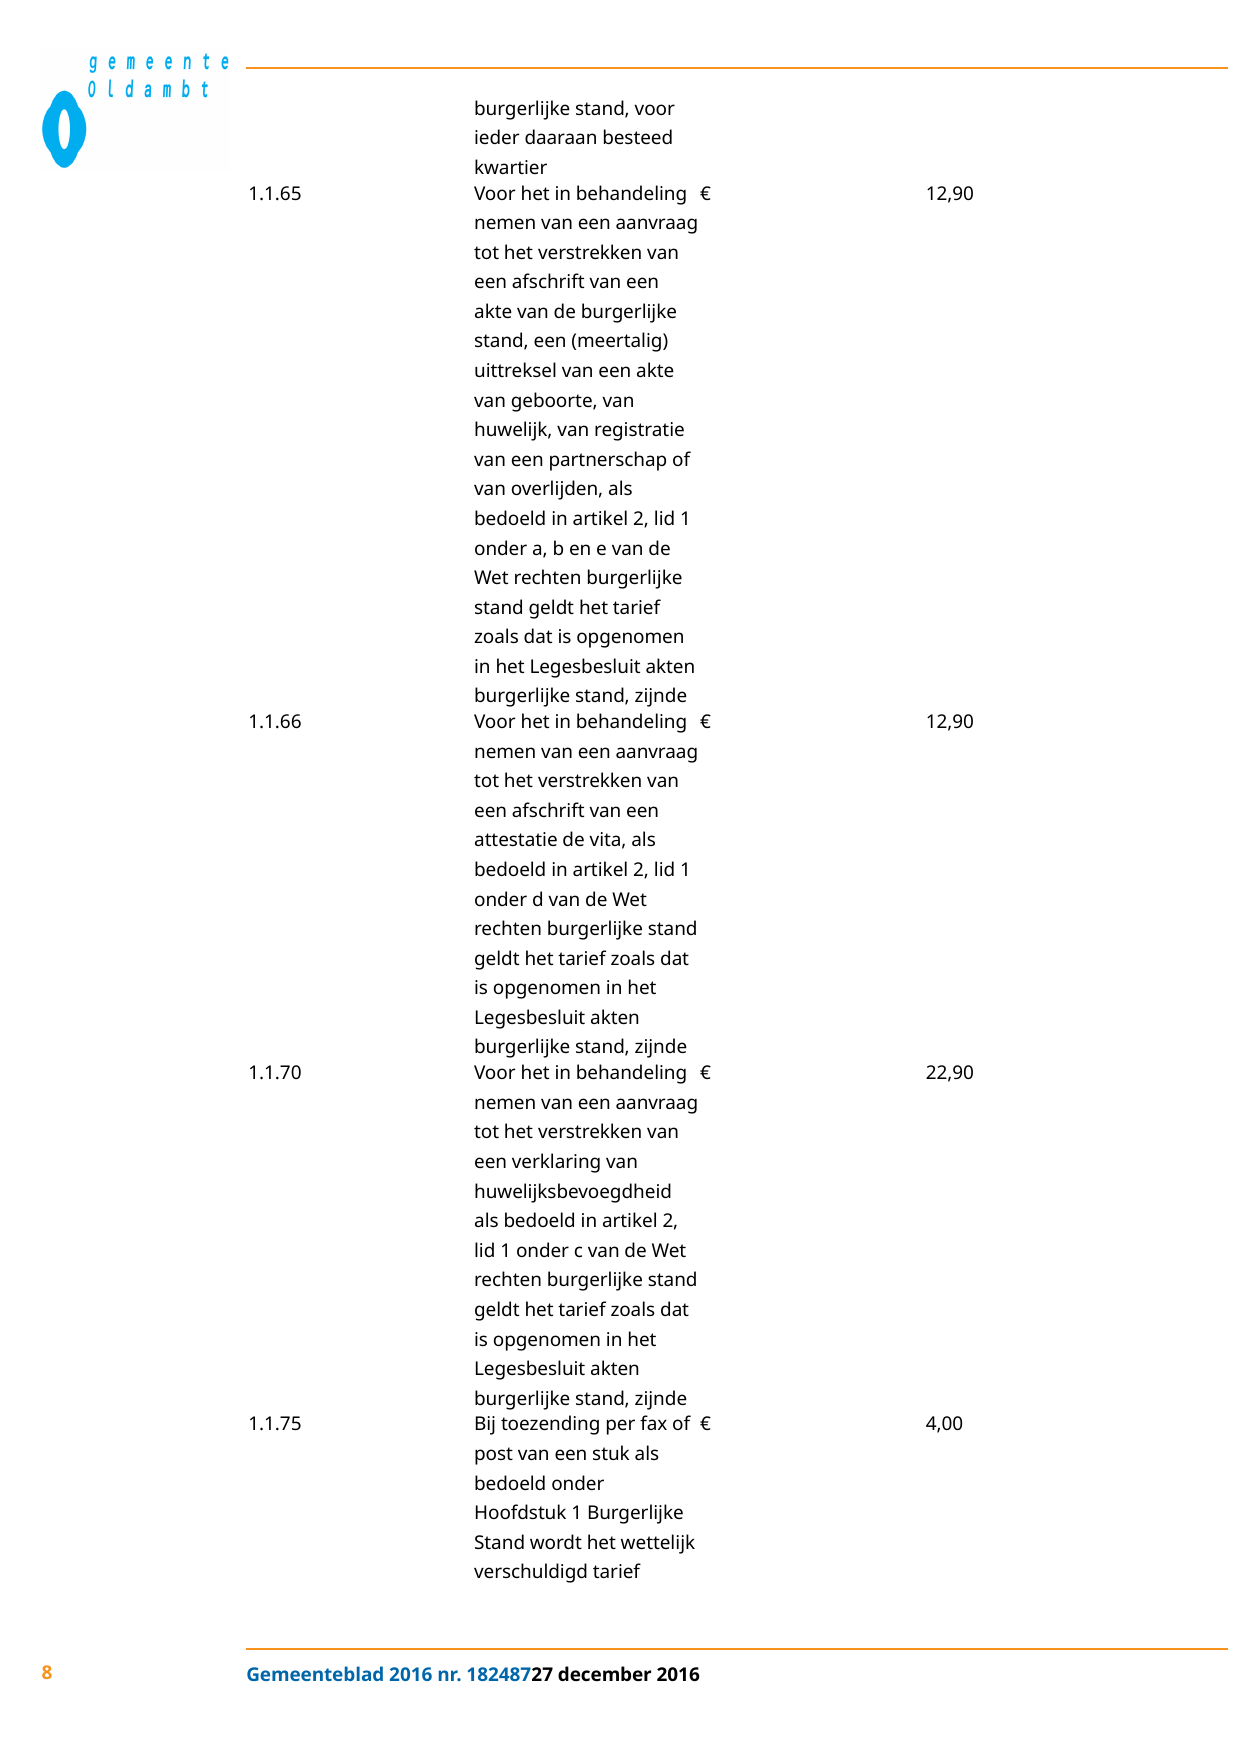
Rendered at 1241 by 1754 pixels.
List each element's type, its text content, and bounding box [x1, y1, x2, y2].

table_cell € [700, 1411, 926, 1584]
table_cell Bij toezending per fax of post van een stuk als bedoeld onder Hoofdstuk 1 Burgerlijke Stand wordt het wettelijk verschuldigd tarief [474, 1411, 700, 1584]
table_cell 12,90 [926, 708, 1152, 1059]
table_cell 12,90 [926, 180, 1152, 708]
picture [41, 47, 231, 172]
table_cell [248, 95, 474, 180]
table_cell € [700, 180, 926, 708]
table_cell 1.1.70 [248, 1060, 474, 1411]
table_cell 1.1.65 [248, 180, 474, 708]
table_cell 4,00 [926, 1411, 1152, 1584]
table_cell 22,90 [926, 1060, 1152, 1411]
table_cell Voor het in behandeling nemen van een aanvraag tot het verstrekken van een verklaring van huwelijksbevoegdheid als bedoeld in artikel 2, lid 1 onder c van de Wet rechten burgerlijke stand geldt het tarief zoals dat is opgenomen in het Legesbesluit akten burgerlijke stand, zijnde [474, 1060, 700, 1411]
table_cell [926, 95, 1152, 180]
table_cell 1.1.66 [248, 708, 474, 1059]
table_cell burgerlijke stand, voor ieder daaraan besteed kwartier [474, 95, 700, 180]
table_cell € [700, 1060, 926, 1411]
table_cell Voor het in behandeling nemen van een aanvraag tot het verstrekken van een afschrift van een attestatie de vita, als bedoeld in artikel 2, lid 1 onder d van de Wet rechten burgerlijke stand geldt het tarief zoals dat is opgenomen in het Legesbesluit akten burgerlijke stand, zijnde [474, 708, 700, 1059]
table_cell Voor het in behandeling nemen van een aanvraag tot het verstrekken van een afschrift van een akte van de burgerlijke stand, een (meertalig) uittreksel van een akte van geboorte, van huwelijk, van registratie van een partnerschap of van overlijden, als bedoeld in artikel 2, lid 1 onder a, b en e van de Wet rechten burgerlijke stand geldt het tarief zoals dat is opgenomen in het Legesbesluit akten burgerlijke stand, zijnde [474, 180, 700, 708]
table_cell 1.1.75 [248, 1411, 474, 1584]
table_cell [700, 95, 926, 180]
table_cell € [700, 708, 926, 1059]
